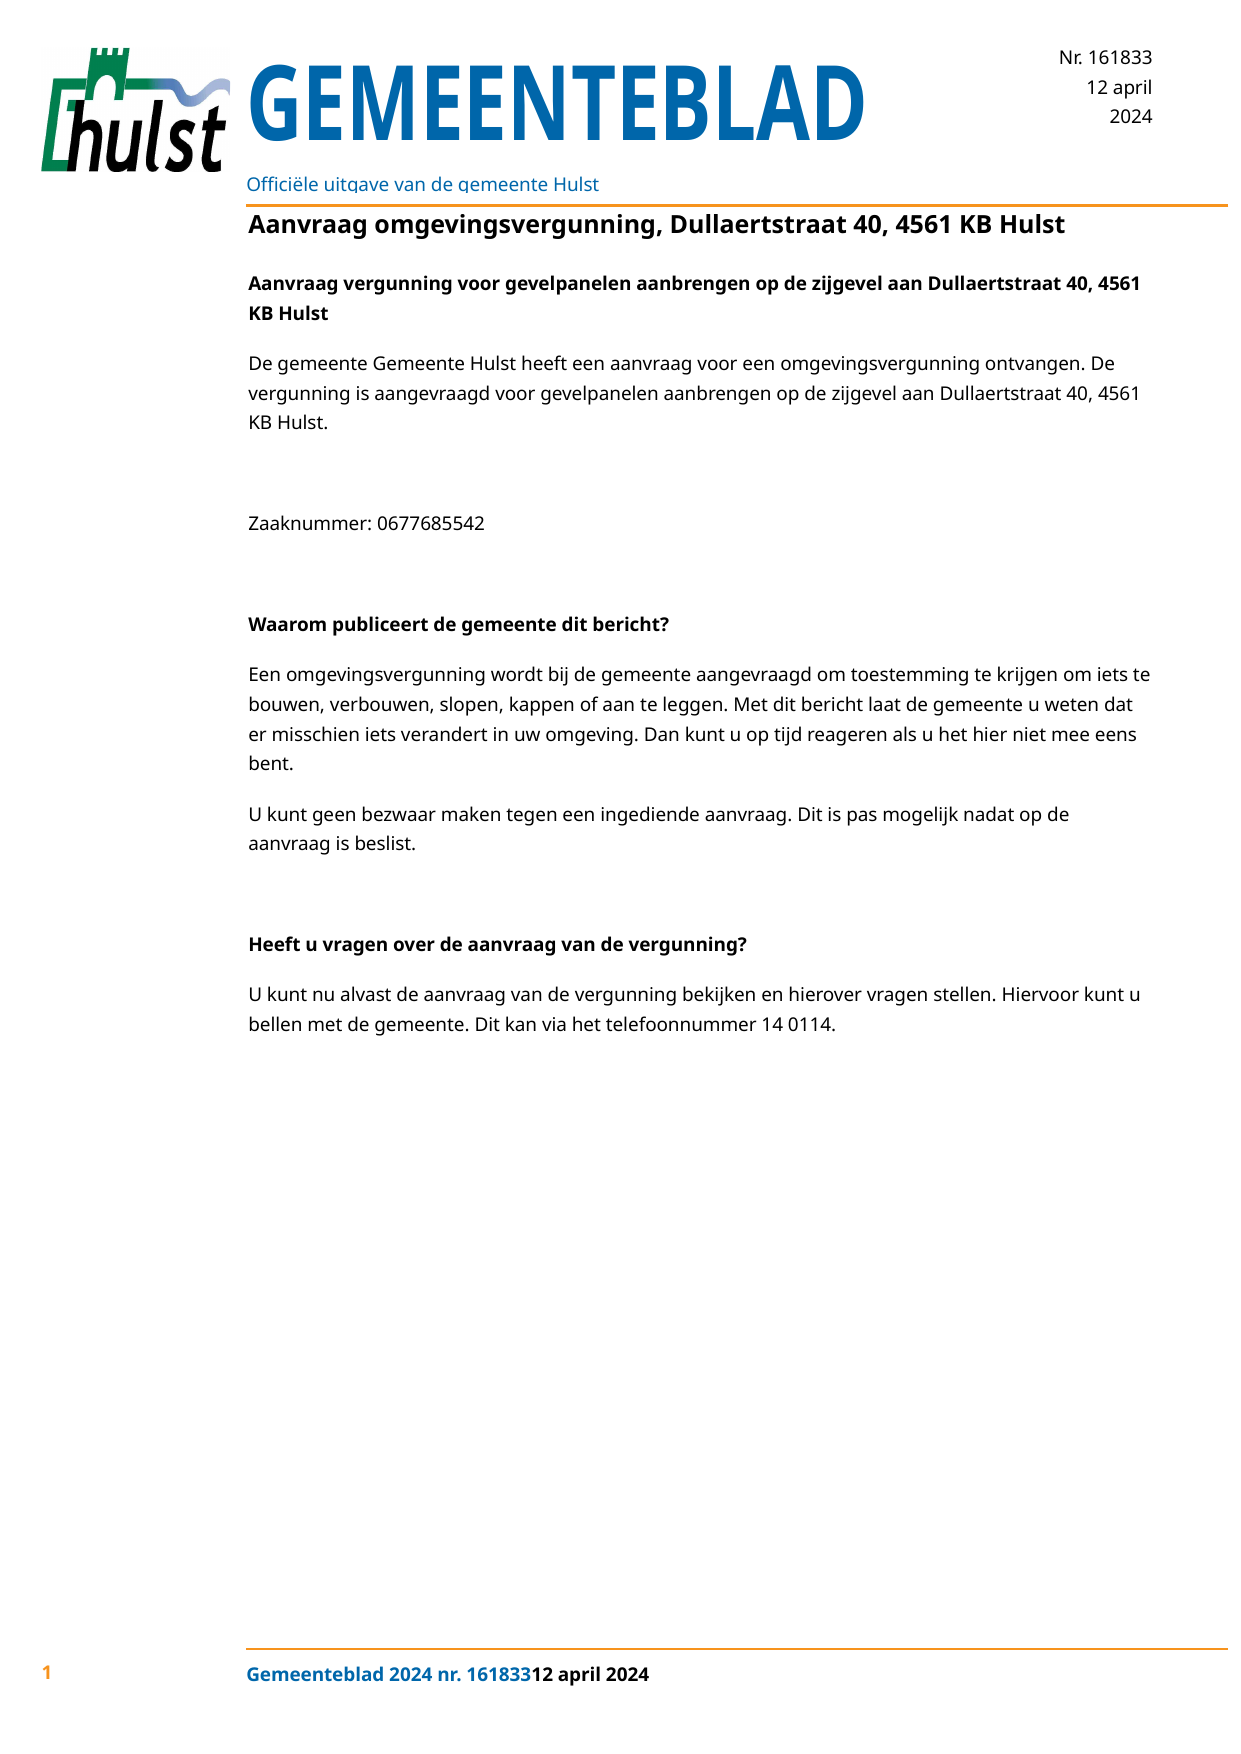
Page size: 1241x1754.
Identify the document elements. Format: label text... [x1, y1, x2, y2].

text Aanvraag vergunning voor gevelpanelen aanbrengen op de zijgevel aan Dullaertstraat 40, 4561 KB Hulst [248, 270, 1152, 326]
text Zaaknummer: 0677685542 [248, 510, 1152, 536]
text Waarom publiceert de gemeente dit bericht? [248, 611, 1152, 637]
text U kunt nu alvast de aanvraag van de vergunning bekijken en hierover vragen stellen. Hiervoor kunt u bellen met de gemeente. Dit kan via het telefoonnummer 14 0114. [248, 982, 1152, 1037]
text De gemeente Gemeente Hulst heeft een aanvraag voor een omgevingsvergunning ontvangen. De vergunning is aangevraagd voor gevelpanelen aanbrengen op de zijgevel aan Dullaertstraat 40, 4561 KB Hulst. [248, 350, 1152, 435]
text Heeft u vragen over de aanvraag van de vergunning? [248, 931, 1152, 957]
text Een omgevingsvergunning wordt bij de gemeente aangevraagd om toestemming te krijgen om iets te bouwen, verbouwen, slopen, kappen of aan te leggen. Met dit bericht laat de gemeente u weten dat er misschien iets verandert in uw omgeving. Dan kunt u op tijd reageren als u het hier niet mee eens bent. [248, 662, 1152, 776]
text U kunt geen bezwaar maken tegen een ingediende aanvraag. Dit is pas mogelijk nadat op de aanvraag is beslist. [248, 801, 1152, 856]
picture [41, 47, 231, 172]
text Aanvraag omgevingsvergunning, Dullaertstraat 40, 4561 KB Hulst [248, 207, 1152, 241]
